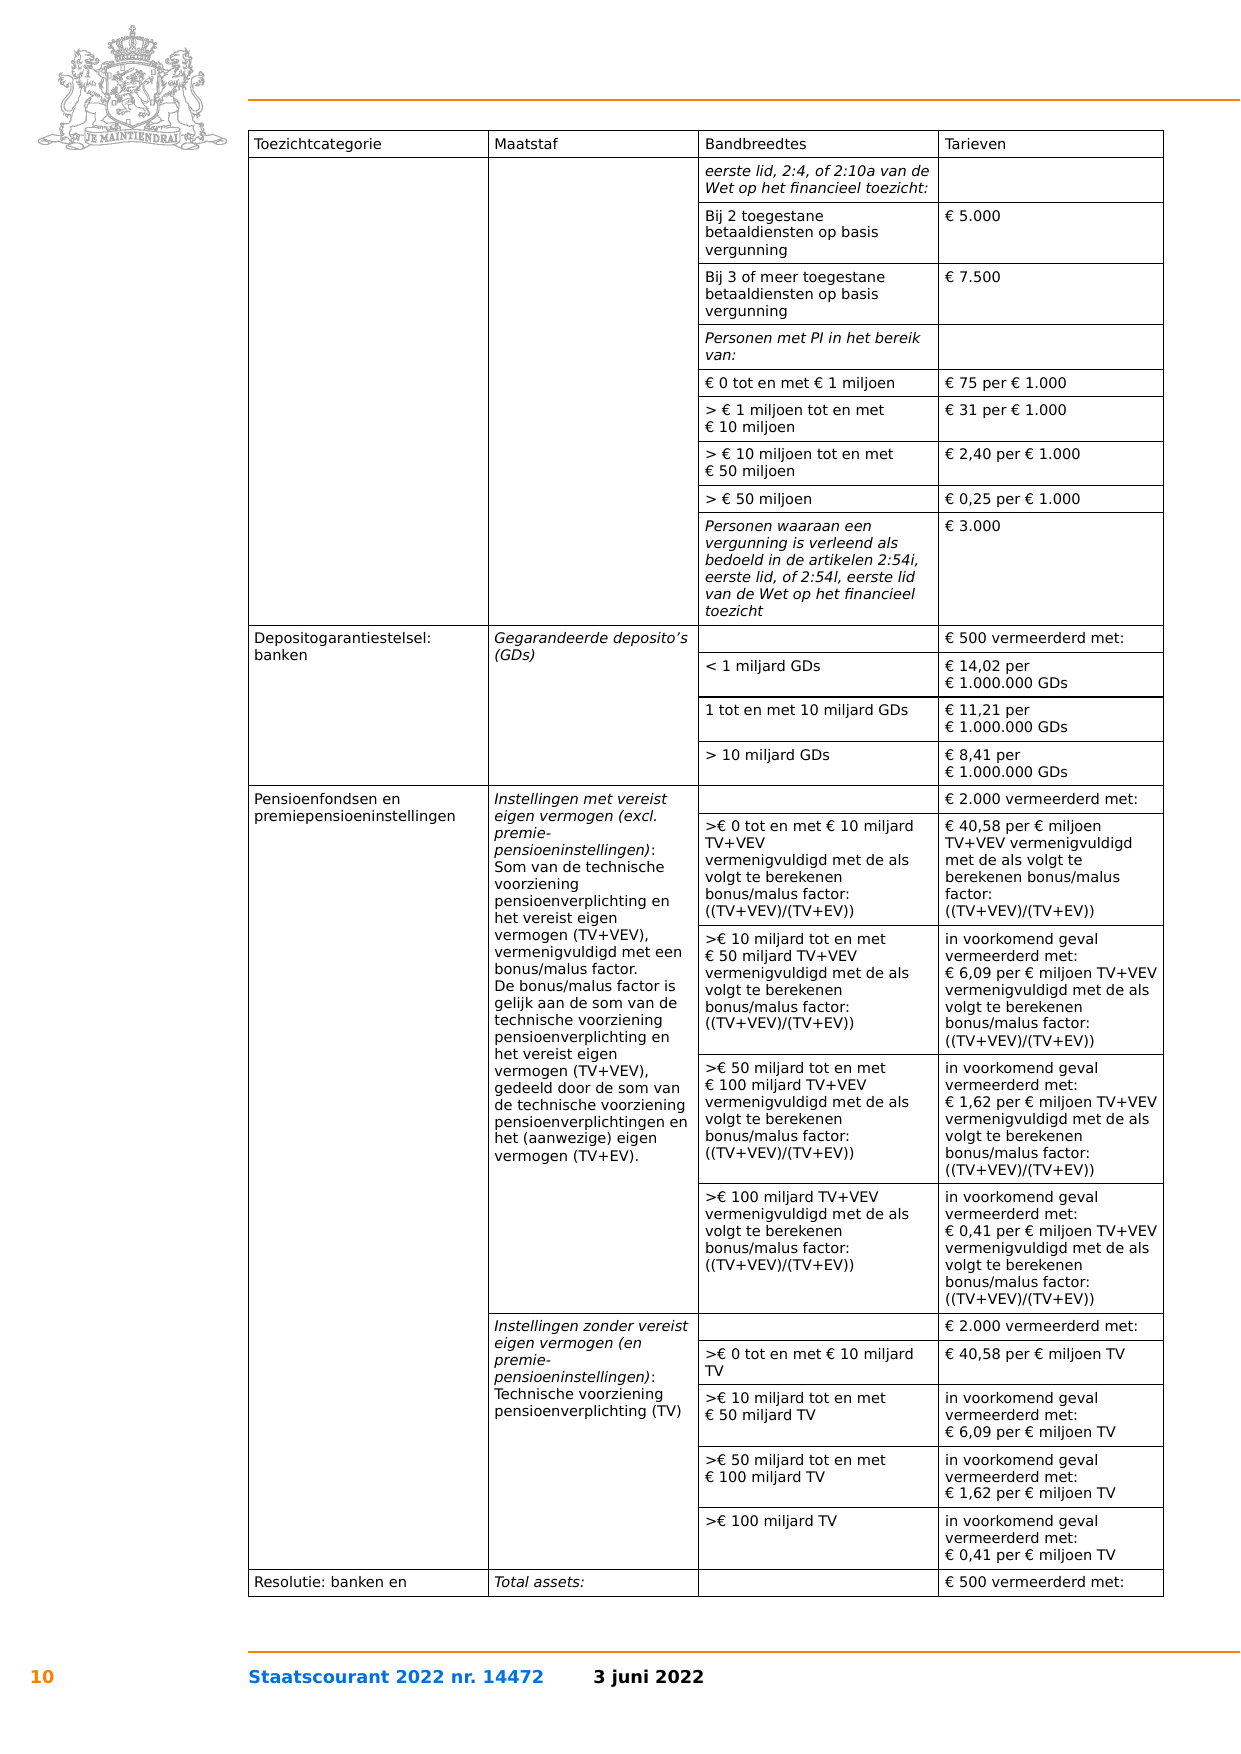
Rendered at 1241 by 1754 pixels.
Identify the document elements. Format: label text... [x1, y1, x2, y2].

table_cell € 2.000 vermeerderd met: [939, 786, 1163, 812]
table_cell € 40,58 per € miljoen TV+VEV vermenigvuldigd met de als volgt te berekenen bonus/malus factor: ((TV+VEV)/(TV+EV)) [939, 814, 1163, 925]
table_header Toezichtcategorie [249, 131, 488, 157]
table_cell in voorkomend geval vermeerderd met: € 1,62 per € miljoen TV [939, 1447, 1163, 1507]
picture [38, 25, 227, 150]
table_cell 1 tot en met 10 miljard GDs [699, 698, 938, 741]
table_cell Depositogarantiestelsel: banken [249, 626, 488, 785]
table_cell € 14,02 per € 1.000.000 GDs [939, 653, 1163, 696]
table_cell >€ 0 tot en met € 10 miljard TV+VEV vermenigvuldigd met de als volgt te berekenen bonus/malus factor: ((TV+VEV)/(TV+EV)) [699, 814, 938, 925]
table_cell [939, 325, 1163, 369]
table_cell >€ 100 miljard TV [699, 1508, 938, 1568]
table_cell Instellingen met vereist eigen vermogen (excl. premie-pensioeninstellingen): Som van de technische voorziening pensioenverplichting en het vereist eigen vermogen (TV+VEV), vermenigvuldigd met een bonus/malus factor. De bonus/malus factor is gelijk aan de som van de technische voorziening pensioenverplichting en het vereist eigen vermogen (TV+VEV), gedeeld door de som van de technische voorziening pensioenverplichtingen en het (aanwezige) eigen vermogen (TV+EV). [489, 786, 698, 1313]
table_cell < 1 miljard GDs [699, 653, 938, 696]
table_cell >€ 10 miljard tot en met € 50 miljard TV+VEV vermenigvuldigd met de als volgt te berekenen bonus/malus factor: ((TV+VEV)/(TV+EV)) [699, 926, 938, 1054]
table_cell € 2,40 per € 1.000 [939, 442, 1163, 485]
table_cell [699, 1314, 938, 1340]
table_cell Total assets: [489, 1570, 698, 1596]
table_cell > € 50 miljoen [699, 486, 938, 512]
table_cell Resolutie: banken en [249, 1570, 488, 1596]
table_cell >€ 100 miljard TV+VEV vermenigvuldigd met de als volgt te berekenen bonus/malus factor: ((TV+VEV)/(TV+EV)) [699, 1184, 938, 1313]
table_cell Bij 2 toegestane betaaldiensten op basis vergunning [699, 203, 938, 263]
table_header Tarieven [939, 131, 1163, 157]
table_header Maatstaf [489, 131, 698, 157]
table_cell >€ 10 miljard tot en met € 50 miljard TV [699, 1385, 938, 1446]
table_cell >€ 50 miljard tot en met € 100 miljard TV [699, 1447, 938, 1507]
table_cell > 10 miljard GDs [699, 742, 938, 785]
table_cell Bij 3 of meer toegestane betaaldiensten op basis vergunning [699, 264, 938, 324]
table_cell € 0,25 per € 1.000 [939, 486, 1163, 512]
table_cell € 75 per € 1.000 [939, 370, 1163, 396]
table_cell € 7.500 [939, 264, 1163, 324]
table_cell € 3.000 [939, 513, 1163, 624]
table_cell in voorkomend geval vermeerderd met: € 0,41 per € miljoen TV [939, 1508, 1163, 1568]
table_cell € 11,21 per € 1.000.000 GDs [939, 698, 1163, 741]
table_cell Pensioenfondsen en premiepensioeninstellingen [249, 786, 488, 1568]
table_cell € 5.000 [939, 203, 1163, 263]
table_cell € 8,41 per € 1.000.000 GDs [939, 742, 1163, 785]
table_cell [699, 1570, 938, 1596]
table_cell [939, 158, 1163, 202]
table_cell >€ 50 miljard tot en met € 100 miljard TV+VEV vermenigvuldigd met de als volgt te berekenen bonus/malus factor: ((TV+VEV)/(TV+EV)) [699, 1055, 938, 1183]
table_cell Personen met PI in het bereik van: [699, 325, 938, 369]
table_cell eerste lid, 2:4, of 2:10a van de Wet op het financieel toezicht: [699, 158, 938, 202]
table_cell >€ 0 tot en met € 10 miljard TV [699, 1341, 938, 1384]
table_header Bandbreedtes [699, 131, 938, 157]
table_cell in voorkomend geval vermeerderd met: € 6,09 per € miljoen TV+VEV vermenigvuldigd met de als volgt te berekenen bonus/malus factor: ((TV+VEV)/(TV+EV)) [939, 926, 1163, 1054]
table_cell Personen waaraan een vergunning is verleend als bedoeld in de artikelen 2:54i, eerste lid, of 2:54l, eerste lid van de Wet op het financieel toezicht [699, 513, 938, 624]
table_cell [249, 158, 488, 624]
table_cell € 40,58 per € miljoen TV [939, 1341, 1163, 1384]
table_cell in voorkomend geval vermeerderd met: € 1,62 per € miljoen TV+VEV vermenigvuldigd met de als volgt te berekenen bonus/malus factor: ((TV+VEV)/(TV+EV)) [939, 1055, 1163, 1183]
table_cell in voorkomend geval vermeerderd met: € 6,09 per € miljoen TV [939, 1385, 1163, 1446]
table_cell Instellingen zonder vereist eigen vermogen (en premie-pensioeninstellingen): Technische voorziening pensioenverplichting (TV) [489, 1314, 698, 1568]
table_cell in voorkomend geval vermeerderd met: € 0,41 per € miljoen TV+VEV vermenigvuldigd met de als volgt te berekenen bonus/malus factor: ((TV+VEV)/(TV+EV)) [939, 1184, 1163, 1313]
table_cell € 31 per € 1.000 [939, 397, 1163, 441]
table_cell € 500 vermeerderd met: [939, 626, 1163, 652]
table_cell > € 1 miljoen tot en met € 10 miljoen [699, 397, 938, 441]
table_cell [489, 158, 698, 624]
table_cell > € 10 miljoen tot en met € 50 miljoen [699, 442, 938, 485]
table_cell Gegarandeerde deposito’s (GDs) [489, 626, 698, 785]
table_cell [699, 786, 938, 812]
table_cell € 2.000 vermeerderd met: [939, 1314, 1163, 1340]
table_cell € 0 tot en met € 1 miljoen [699, 370, 938, 396]
table_cell € 500 vermeerderd met: [939, 1570, 1163, 1596]
table_cell [699, 626, 938, 652]
